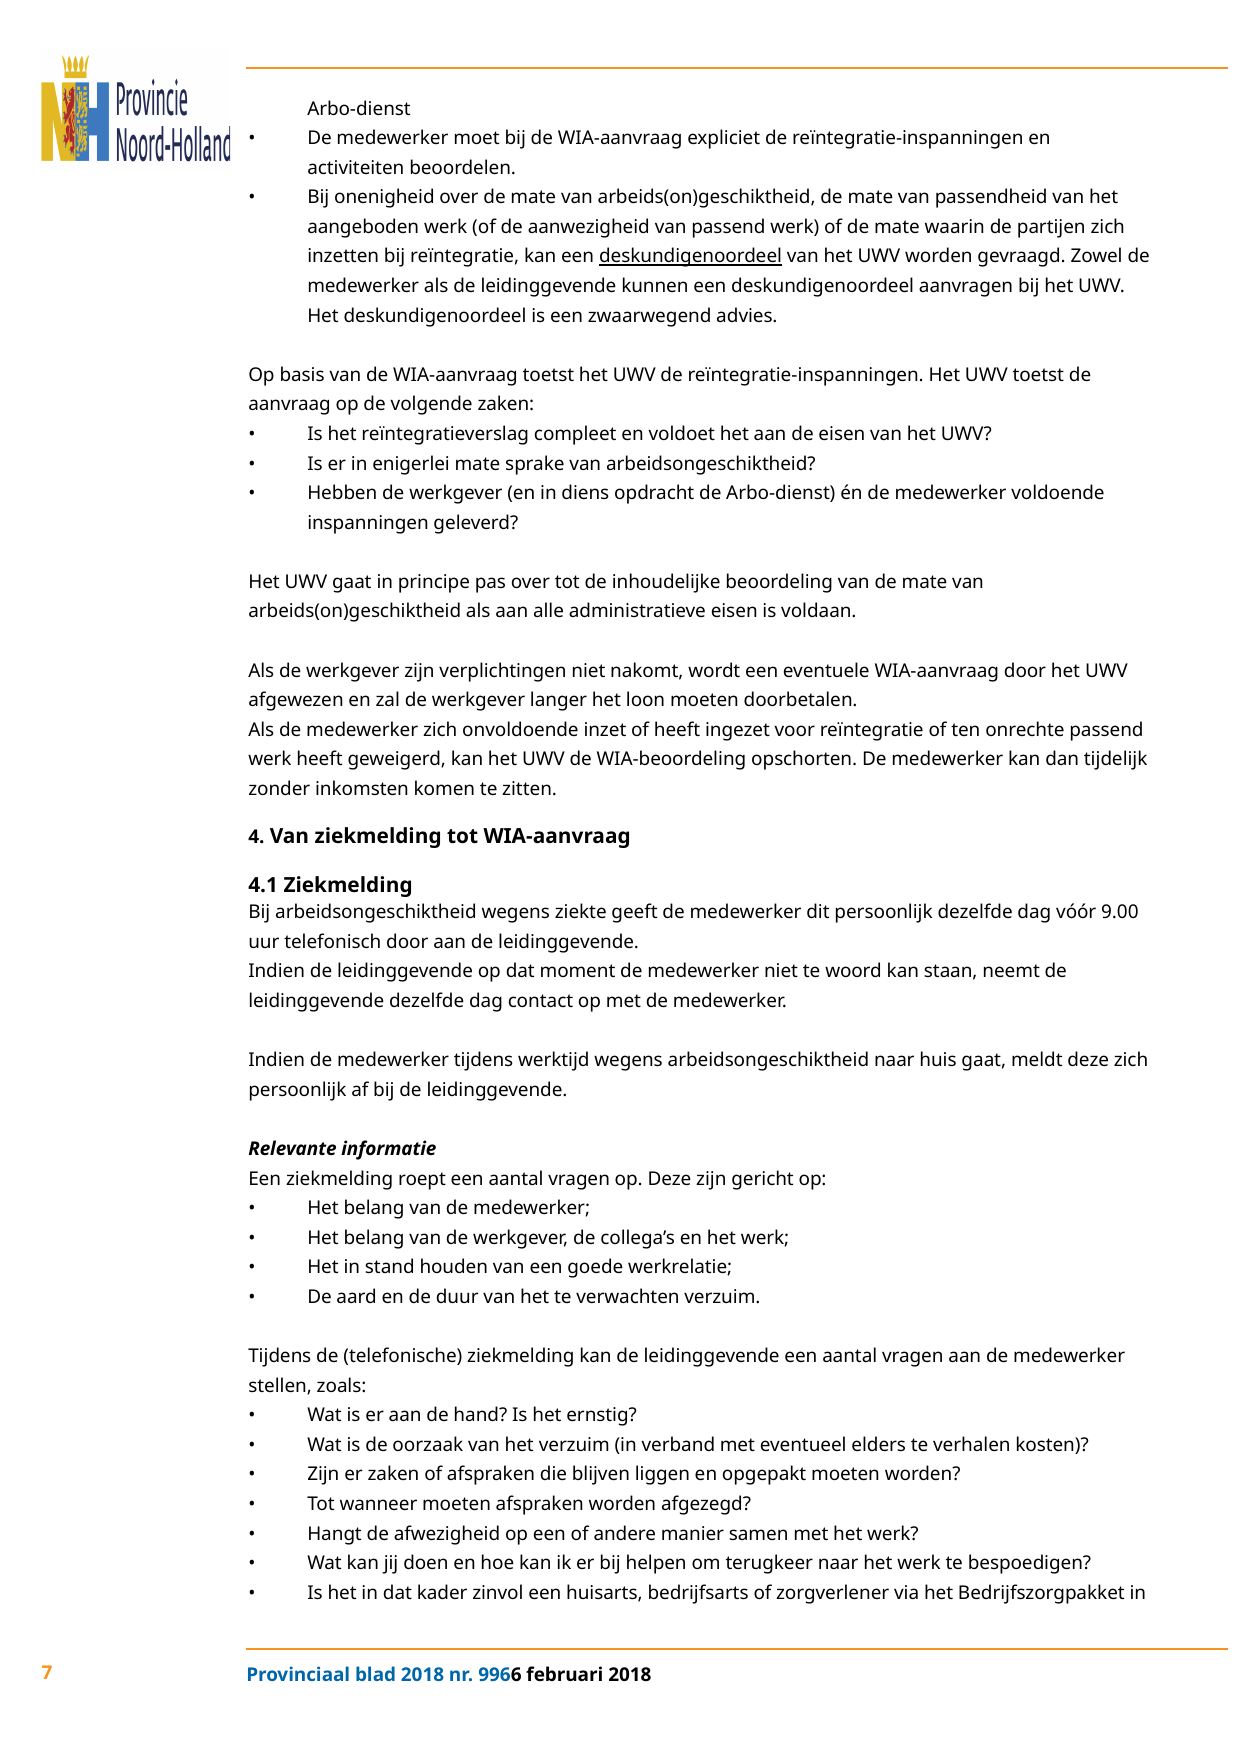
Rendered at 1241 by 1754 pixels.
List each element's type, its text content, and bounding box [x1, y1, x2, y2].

text Als de medewerker zich onvoldoende inzet of heeft ingezet voor reïntegratie of ten onrechte passend werk heeft geweigerd, kan het UWV de WIA-beoordeling opschorten. De medewerker kan dan tijdelijk zonder inkomsten komen te zitten. [248, 716, 1152, 801]
text Indien de leidinggevende op dat moment de medewerker niet te woord kan staan, neemt de leidinggevende dezelfde dag contact op met de medewerker. [248, 958, 1152, 1013]
list Het belang van de medewerker; [248, 1194, 1152, 1220]
text 4.1 Ziekmelding [248, 870, 1152, 898]
list Bij onenigheid over de mate van arbeids(on)geschiktheid, de mate van passendheid van het aangeboden werk (of de aanwezigheid van passend werk) of de mate waarin de partijen zich inzetten bij reïntegratie, kan een deskundigenoordeel van het UWV worden gevraagd. Zowel de medewerker als de leidinggevende kunnen een deskundigenoordeel aanvragen bij het UWV. Het deskundigenoordeel is een zwaarwegend advies. [248, 183, 1152, 328]
list Zijn er zaken of afspraken die blijven liggen en opgepakt moeten worden? [248, 1461, 1152, 1486]
list Tot wanneer moeten afspraken worden afgezegd? [248, 1490, 1152, 1516]
list Het belang van de werkgever, de collega’s en het werk; [248, 1224, 1152, 1250]
text Het UWV gaat in principe pas over tot de inhoudelijke beoordeling van de mate van arbeids(on)geschiktheid als aan alle administratieve eisen is voldaan. [248, 568, 1152, 623]
list Hebben de werkgever (en in diens opdracht de Arbo-dienst) én de medewerker voldoende inspanningen geleverd? [248, 479, 1152, 535]
text Relevante informatie [248, 1135, 1152, 1161]
text Bij arbeidsongeschiktheid wegens ziekte geeft de medewerker dit persoonlijk dezelfde dag vóór 9.00 uur telefonisch door aan de leidinggevende. [248, 898, 1152, 954]
list Is het in dat kader zinvol een huisarts, bedrijfsarts of zorgverlener via het Bedrijfszorgpakket in [248, 1579, 1152, 1605]
list Wat is de oorzaak van het verzuim (in verband met eventueel elders te verhalen kosten)? [248, 1431, 1152, 1457]
list Het in stand houden van een goede werkrelatie; [248, 1253, 1152, 1279]
text Indien de medewerker tijdens werktijd wegens arbeidsongeschiktheid naar huis gaat, meldt deze zich persoonlijk af bij de leidinggevende. [248, 1046, 1152, 1102]
list Wat kan jij doen en hoe kan ik er bij helpen om terugkeer naar het werk te bespoedigen? [248, 1549, 1152, 1575]
text Op basis van de WIA-aanvraag toetst het UWV de reïntegratie-inspanningen. Het UWV toetst de aanvraag op de volgende zaken: [248, 361, 1152, 416]
text Tijdens de (telefonische) ziekmelding kan de leidinggevende een aantal vragen aan de medewerker stellen, zoals: [248, 1342, 1152, 1398]
text Als de werkgever zijn verplichtingen niet nakomt, wordt een eventuele WIA-aanvraag door het UWV afgewezen en zal de werkgever langer het loon moeten doorbetalen. [248, 657, 1152, 712]
list De aard en de duur van het te verwachten verzuim. [248, 1283, 1152, 1309]
list Is er in enigerlei mate sprake van arbeidsongeschiktheid? [248, 450, 1152, 476]
list Hangt de afwezigheid op een of andere manier samen met het werk? [248, 1520, 1152, 1546]
list Wat is er aan de hand? Is het ernstig? [248, 1401, 1152, 1427]
picture [41, 47, 231, 172]
text 4. Van ziekmelding tot WIA-aanvraag [248, 821, 1152, 849]
text Een ziekmelding roept een aantal vragen op. Deze zijn gericht op: [248, 1165, 1152, 1191]
list De medewerker moet bij de WIA-aanvraag expliciet de reïntegratie-inspanningen en activiteiten beoordelen. [248, 124, 1152, 180]
list Arbo-dienst [248, 95, 1152, 121]
list Is het reïntegratieverslag compleet en voldoet het aan de eisen van het UWV? [248, 420, 1152, 446]
